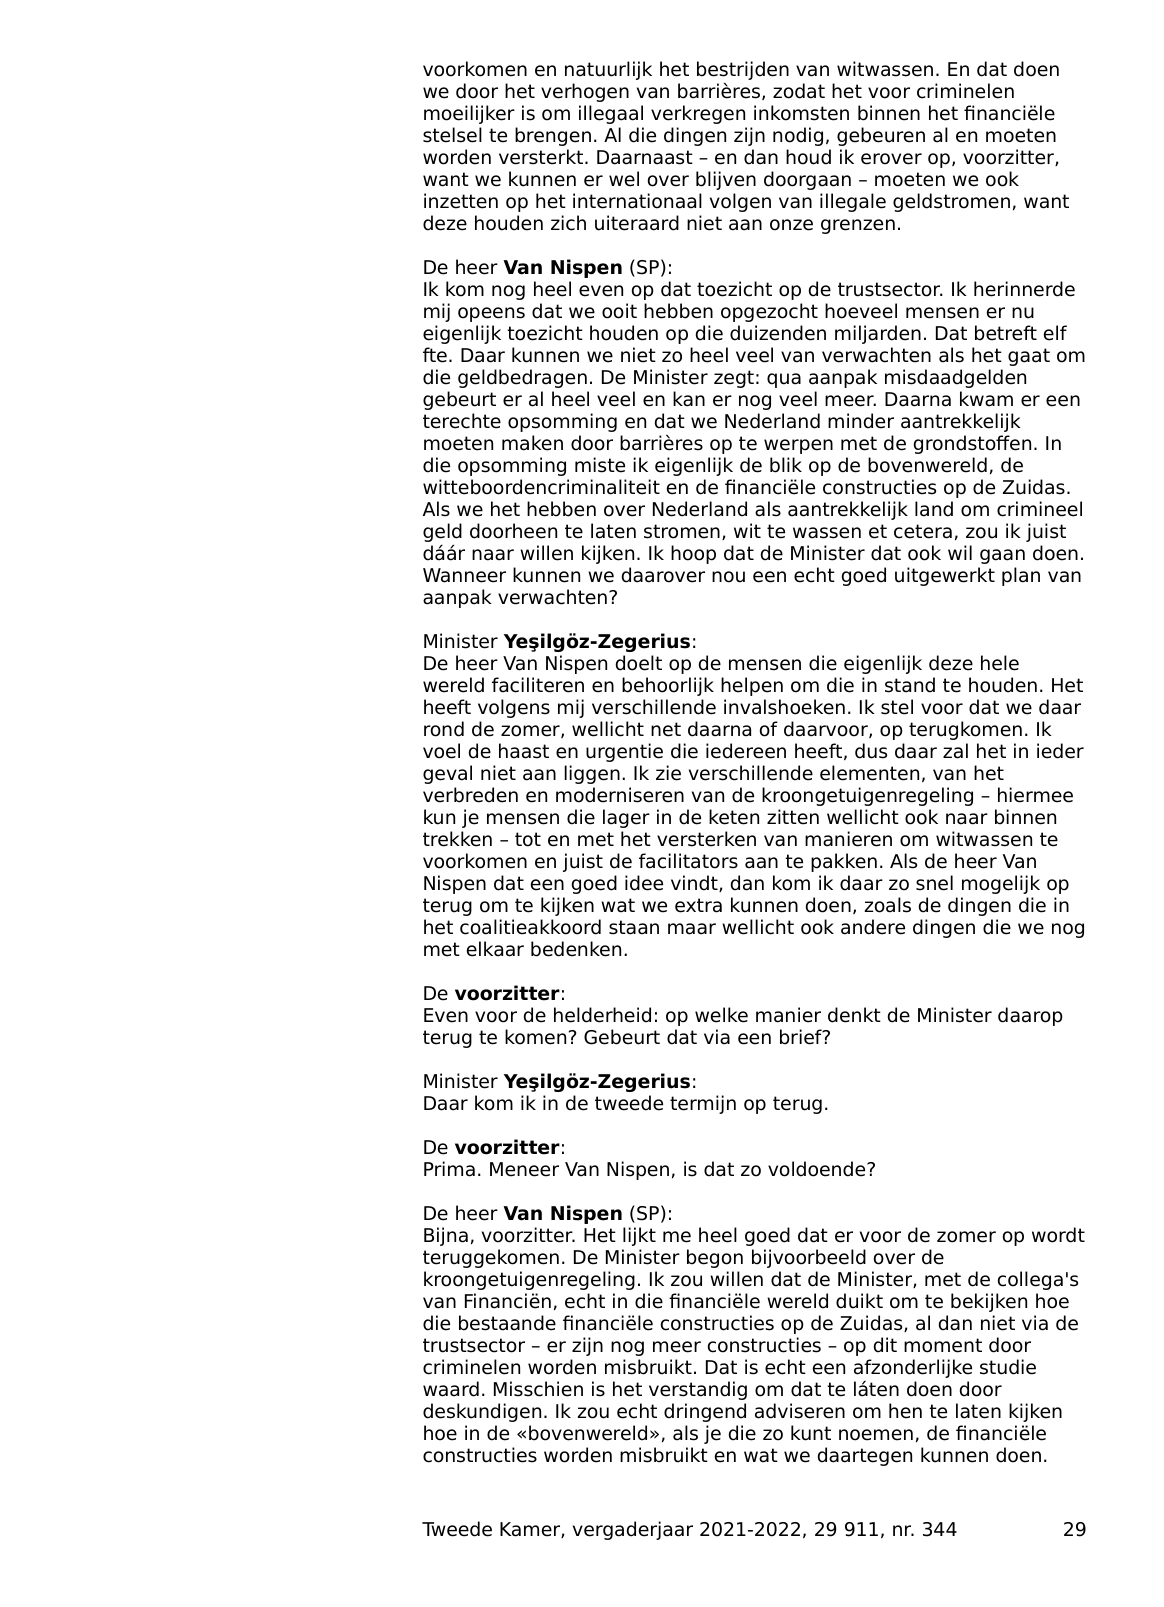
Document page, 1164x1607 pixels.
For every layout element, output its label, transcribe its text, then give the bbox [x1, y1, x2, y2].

text De heer Van Nispen doelt op de mensen die eigenlijk deze hele wereld faciliteren en behoorlijk helpen om die in stand te houden. Het heeft volgens mij verschillende invalshoeken. Ik stel voor dat we daar rond de zomer, wellicht net daarna of daarvoor, op terugkomen. Ik voel de haast en urgentie die iedereen heeft, dus daar zal het in ieder geval niet aan liggen. Ik zie verschillende elementen, van het verbreden en moderniseren van de kroongetuigenregeling – hiermee kun je mensen die lager in de keten zitten wellicht ook naar binnen trekken – tot en met het versterken van manieren om witwassen te voorkomen en juist de facilitators aan te pakken. Als de heer Van Nispen dat een goed idee vindt, dan kom ik daar zo snel mogelijk op terug om te kijken wat we extra kunnen doen, zoals de dingen die in het coalitieakkoord staan maar wellicht ook andere dingen die we nog met elkaar bedenken. [422, 653, 1087, 961]
text Daar kom ik in de tweede termijn op terug. [422, 1093, 1087, 1115]
text Ik kom nog heel even op dat toezicht op de trustsector. Ik herinnerde mij opeens dat we ooit hebben opgezocht hoeveel mensen er nu eigenlijk toezicht houden op die duizenden miljarden. Dat betreft elf fte. Daar kunnen we niet zo heel veel van verwachten als het gaat om die geldbedragen. De Minister zegt: qua aanpak misdaadgelden gebeurt er al heel veel en kan er nog veel meer. Daarna kwam er een terechte opsomming en dat we Nederland minder aantrekkelijk moeten maken door barrières op te werpen met de grondstoffen. In die opsomming miste ik eigenlijk de blik op de bovenwereld, de witteboordencriminaliteit en de financiële constructies op de Zuidas. Als we het hebben over Nederland als aantrekkelijk land om crimineel geld doorheen te laten stromen, wit te wassen et cetera, zou ik juist dáár naar willen kijken. Ik hoop dat de Minister dat ook wil gaan doen. Wanneer kunnen we daarover nou een echt goed uitgewerkt plan van aanpak verwachten? [422, 279, 1087, 609]
text Bijna, voorzitter. Het lijkt me heel goed dat er voor de zomer op wordt teruggekomen. De Minister begon bijvoorbeeld over de kroongetuigenregeling. Ik zou willen dat de Minister, met de collega's van Financiën, echt in die financiële wereld duikt om te bekijken hoe die bestaande financiële constructies op de Zuidas, al dan niet via de trustsector – er zijn nog meer constructies – op dit moment door criminelen worden misbruikt. Dat is echt een afzonderlijke studie waard. Misschien is het verstandig om dat te láten doen door deskundigen. Ik zou echt dringend adviseren om hen te laten kijken hoe in de «bovenwereld», als je die zo kunt noemen, de financiële constructies worden misbruikt en wat we daartegen kunnen doen. [422, 1225, 1087, 1467]
text voorkomen en natuurlijk het bestrijden van witwassen. En dat doen we door het verhogen van barrières, zodat het voor criminelen moeilijker is om illegaal verkregen inkomsten binnen het financiële stelsel te brengen. Al die dingen zijn nodig, gebeuren al en moeten worden versterkt. Daarnaast – en dan houd ik erover op, voorzitter, want we kunnen er wel over blijven doorgaan – moeten we ook inzetten op het internationaal volgen van illegale geldstromen, want deze houden zich uiteraard niet aan onze grenzen. [422, 59, 1087, 235]
text De heer Van Nispen (SP): [422, 257, 1087, 279]
text De heer Van Nispen (SP): [422, 1203, 1087, 1225]
text Minister Yeşilgöz-Zegerius: [422, 1071, 1087, 1093]
text Even voor de helderheid: op welke manier denkt de Minister daarop terug te komen? Gebeurt dat via een brief? [422, 1005, 1087, 1049]
text Prima. Meneer Van Nispen, is dat zo voldoende? [422, 1159, 1087, 1181]
text Minister Yeşilgöz-Zegerius: [422, 631, 1087, 653]
text De voorzitter: [422, 983, 1087, 1005]
text De voorzitter: [422, 1137, 1087, 1159]
